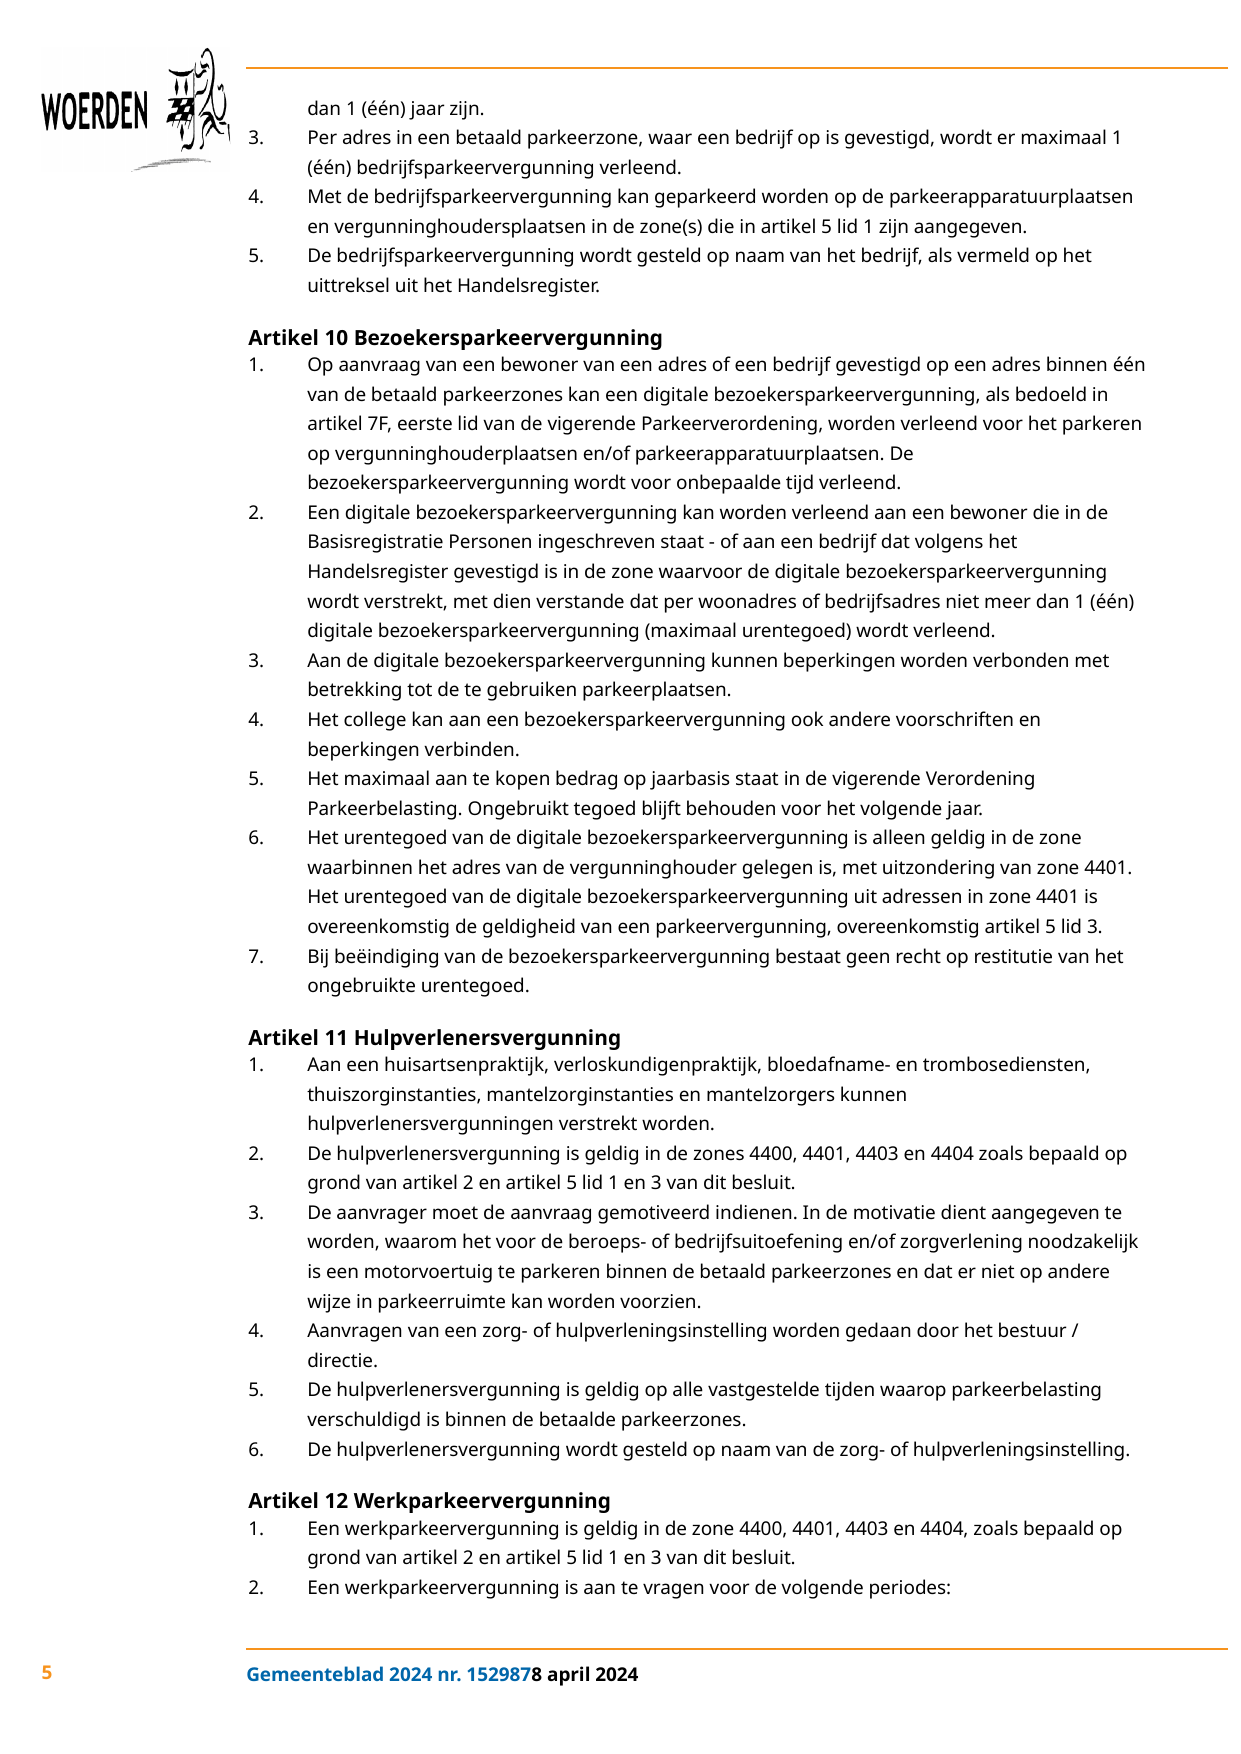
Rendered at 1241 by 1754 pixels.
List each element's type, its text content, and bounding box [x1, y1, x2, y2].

list dan 1 (één) jaar zijn. [248, 95, 1152, 121]
list Aan de digitale bezoekersparkeervergunning kunnen beperkingen worden verbonden met betrekking tot de te gebruiken parkeerplaatsen. [248, 647, 1152, 702]
list De aanvrager moet de aanvraag gemotiveerd indienen. In de motivatie dient aangegeven te worden, waarom het voor de beroeps- of bedrijfsuitoefening en/of zorgverlening noodzakelijk is een motorvoertuig te parkeren binnen de betaald parkeerzones en dat er niet op andere wijze in parkeerruimte kan worden voorzien. [248, 1199, 1152, 1314]
list De hulpverlenersvergunning is geldig in de zones 4400, 4401, 4403 en 4404 zoals bepaald op grond van artikel 2 en artikel 5 lid 1 en 3 van dit besluit. [248, 1140, 1152, 1195]
list Het maximaal aan te kopen bedrag op jaarbasis staat in de vigerende Verordening Parkeerbelasting. Ongebruikt tegoed blijft behouden voor het volgende jaar. [248, 765, 1152, 821]
list Met de bedrijfsparkeervergunning kan geparkeerd worden op de parkeerapparatuurplaatsen en vergunninghoudersplaatsen in de zone(s) die in artikel 5 lid 1 zijn aangegeven. [248, 183, 1152, 239]
picture [41, 47, 231, 172]
list Het urentegoed van de digitale bezoekersparkeervergunning is alleen geldig in de zone waarbinnen het adres van de vergunninghouder gelegen is, met uitzondering van zone 4401. Het urentegoed van de digitale bezoekersparkeervergunning uit adressen in zone 4401 is overeenkomstig de geldigheid van een parkeervergunning, overeenkomstig artikel 5 lid 3. [248, 824, 1152, 939]
list Een werkparkeervergunning is geldig in de zone 4400, 4401, 4403 en 4404, zoals bepaald op grond van artikel 2 en artikel 5 lid 1 en 3 van dit besluit. [248, 1515, 1152, 1570]
list De hulpverlenersvergunning wordt gesteld op naam van de zorg- of hulpverleningsinstelling. [248, 1436, 1152, 1462]
list Aanvragen van een zorg- of hulpverleningsinstelling worden gedaan door het bestuur / directie. [248, 1317, 1152, 1373]
text Artikel 12 Werkparkeervergunning [248, 1486, 1152, 1515]
list Per adres in een betaald parkeerzone, waar een bedrijf op is gevestigd, wordt er maximaal 1 (één) bedrijfsparkeervergunning verleend. [248, 124, 1152, 180]
list De bedrijfsparkeervergunning wordt gesteld op naam van het bedrijf, als vermeld op het uittreksel uit het Handelsregister. [248, 243, 1152, 298]
list Aan een huisartsenpraktijk, verloskundigenpraktijk, bloedafname- en trombosediensten, thuiszorginstanties, mantelzorginstanties en mantelzorgers kunnen hulpverlenersvergunningen verstrekt worden. [248, 1051, 1152, 1136]
text Artikel 10 Bezoekersparkeervergunning [248, 323, 1152, 351]
text Artikel 11 Hulpverlenersvergunning [248, 1023, 1152, 1051]
list Een digitale bezoekersparkeervergunning kan worden verleend aan een bewoner die in de Basisregistratie Personen ingeschreven staat - of aan een bedrijf dat volgens het Handelsregister gevestigd is in de zone waarvoor de digitale bezoekersparkeervergunning wordt verstrekt, met dien verstande dat per woonadres of bedrijfsadres niet meer dan 1 (één) digitale bezoekersparkeervergunning (maximaal urentegoed) wordt verleend. [248, 499, 1152, 643]
list Het college kan aan een bezoekersparkeervergunning ook andere voorschriften en beperkingen verbinden. [248, 706, 1152, 761]
list Een werkparkeervergunning is aan te vragen voor de volgende periodes: [248, 1574, 1152, 1599]
list Bij beëindiging van de bezoekersparkeervergunning bestaat geen recht op restitutie van het ongebruikte urentegoed. [248, 943, 1152, 998]
list De hulpverlenersvergunning is geldig op alle vastgestelde tijden waarop parkeerbelasting verschuldigd is binnen de betaalde parkeerzones. [248, 1377, 1152, 1432]
list Op aanvraag van een bewoner van een adres of een bedrijf gevestigd op een adres binnen één van de betaald parkeerzones kan een digitale bezoekersparkeervergunning, als bedoeld in artikel 7F, eerste lid van de vigerende Parkeerverordening, worden verleend voor het parkeren op vergunninghouderplaatsen en/of parkeerapparatuurplaatsen. De bezoekersparkeervergunning wordt voor onbepaalde tijd verleend. [248, 351, 1152, 495]
